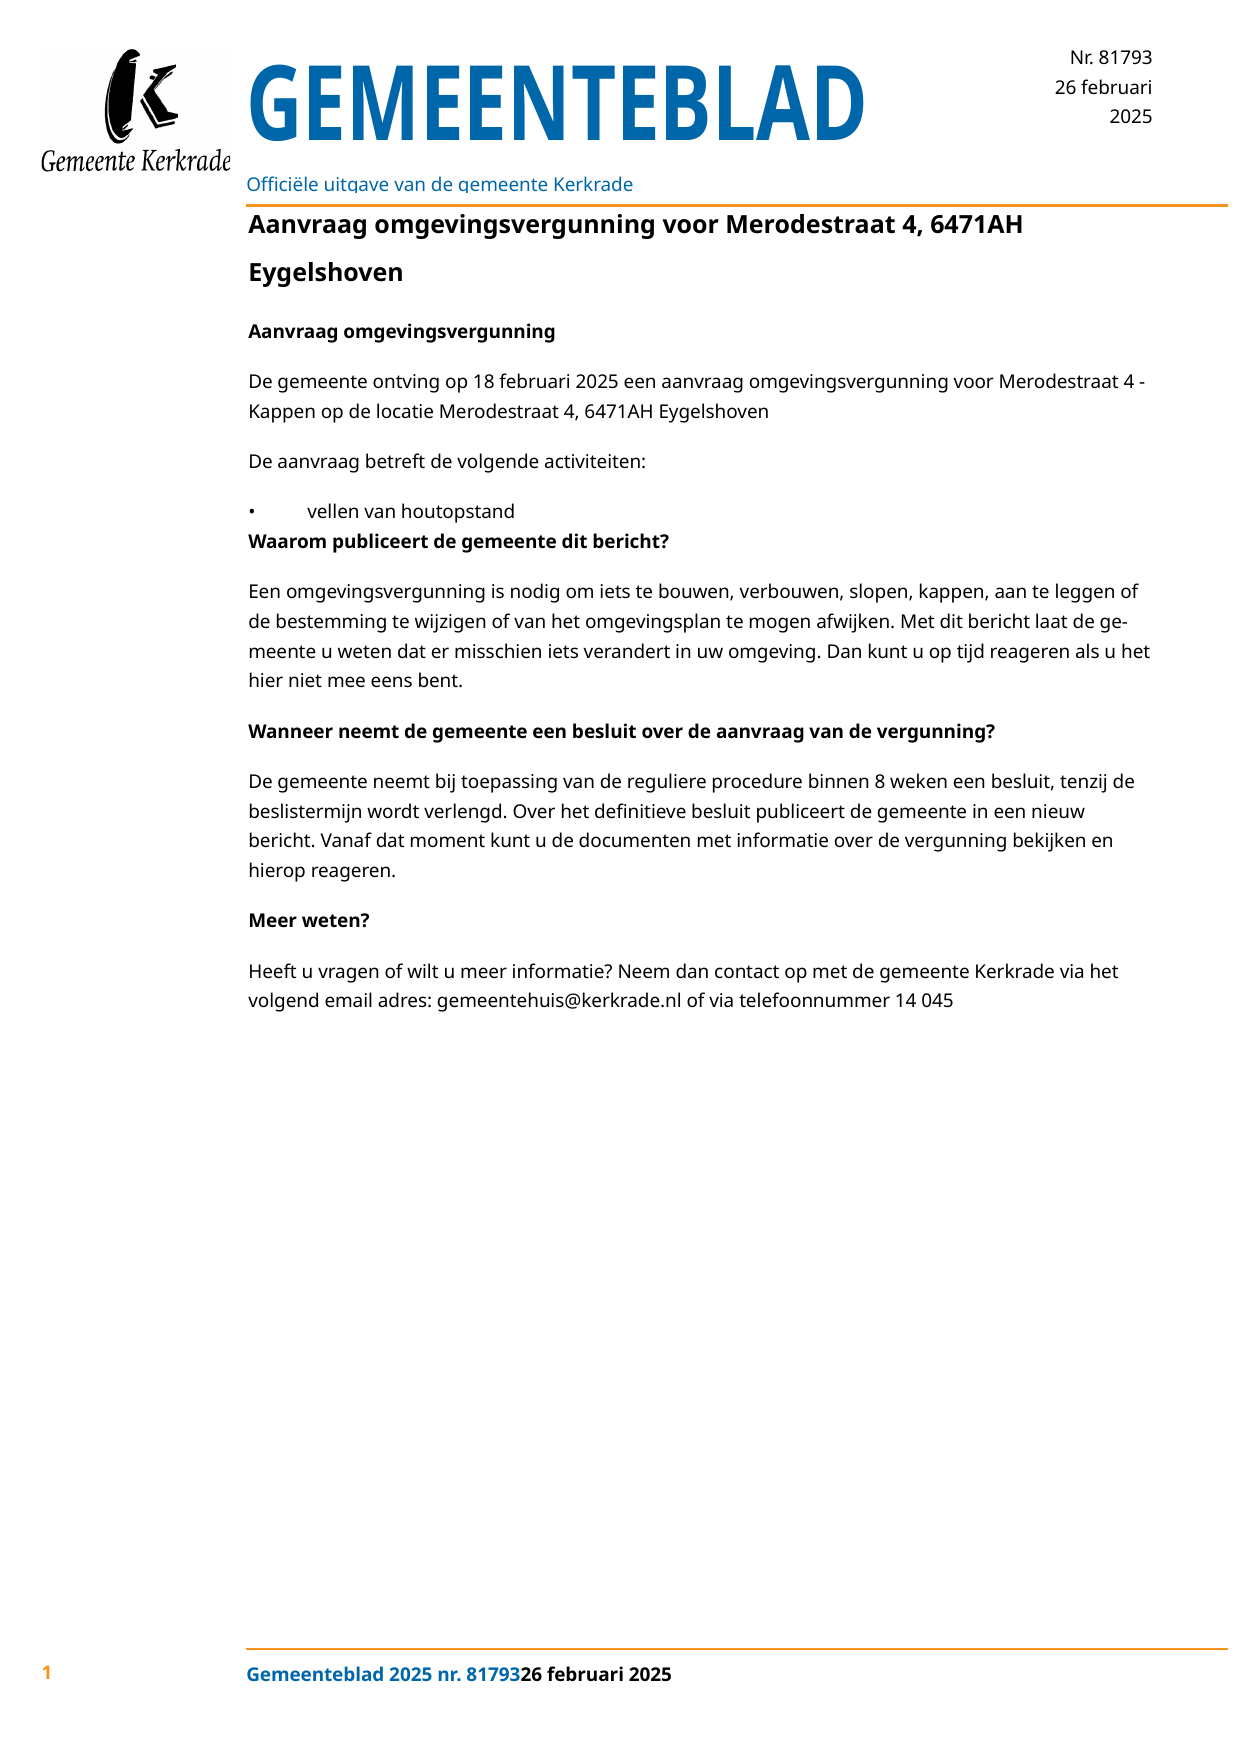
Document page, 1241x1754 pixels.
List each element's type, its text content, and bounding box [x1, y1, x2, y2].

text Heeft u vragen of wilt u meer informatie? Neem dan contact op met de gemeente Kerkrade via het volgend email adres: gemeentehuis@kerkrade.nl of via telefoonnummer 14 045 [248, 958, 1152, 1013]
text Aanvraag omgevingsvergunning [248, 318, 1152, 344]
list vellen van houtopstand [248, 499, 1152, 524]
text Aanvraag omgevingsvergunning voor Merodestraat 4, 6471AH Eygelshoven [248, 207, 1152, 288]
text Meer weten? [248, 907, 1152, 933]
text De gemeente neemt bij toepassing van de reguliere procedure binnen 8 weken een besluit, tenzij de beslistermijn wordt verlengd. Over het definitieve besluit publiceert de gemeente in een nieuw bericht. Vanaf dat moment kunt u de documenten met informatie over de vergunning bekijken en hierop reageren. [248, 768, 1152, 883]
text De aanvraag betreft de volgende activiteiten: [248, 448, 1152, 474]
text Wanneer neemt de gemeente een besluit over de aanvraag van de vergunning? [248, 718, 1152, 744]
text De gemeente ontving op 18 februari 2025 een aanvraag omgevingsvergunning voor Merodestraat 4 - Kappen op de locatie Merodestraat 4, 6471AH Eygelshoven [248, 368, 1152, 424]
text Waarom publiceert de gemeente dit bericht? [248, 528, 1152, 554]
picture [41, 47, 231, 172]
text Een omgevingsvergunning is nodig om iets te bouwen, verbouwen, slopen, kappen, aan te leggen of de bestemming te wijzigen of van het omgevingsplan te mogen afwijken. Met dit bericht laat de ge- meente u weten dat er misschien iets verandert in uw omgeving. Dan kunt u op tijd reageren als u het hier niet mee eens bent. [248, 579, 1152, 693]
